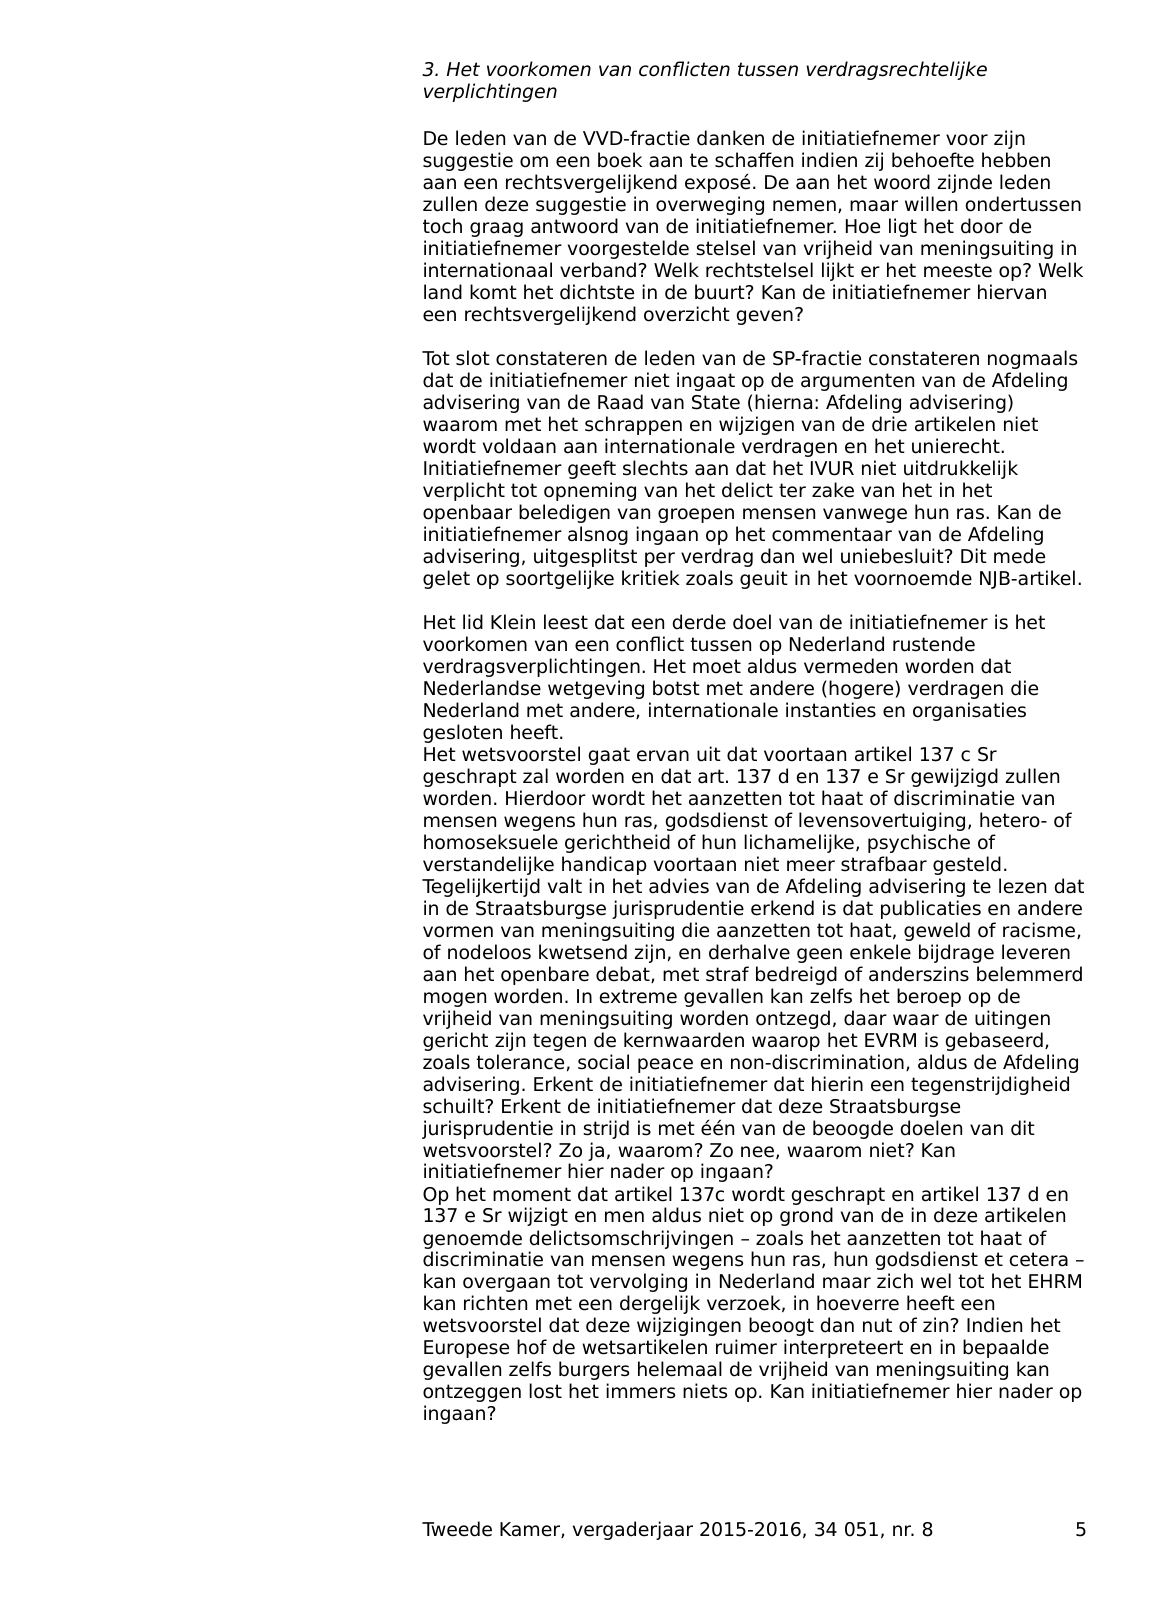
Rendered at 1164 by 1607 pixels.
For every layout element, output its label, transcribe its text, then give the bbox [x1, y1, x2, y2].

text Op het moment dat artikel 137c wordt geschrapt en artikel 137 d en 137 e Sr wijzigt en men aldus niet op grond van de in deze artikelen genoemde delictsomschrijvingen – zoals het aanzetten tot haat of discriminatie van mensen wegens hun ras, hun godsdienst et cetera – kan overgaan tot vervolging in Nederland maar zich wel tot het EHRM kan richten met een dergelijk verzoek, in hoeverre heeft een wetsvoorstel dat deze wijzigingen beoogt dan nut of zin? Indien het Europese hof de wetsartikelen ruimer interpreteert en in bepaalde gevallen zelfs burgers helemaal de vrijheid van meningsuiting kan ontzeggen lost het immers niets op. Kan initiatiefnemer hier nader op ingaan? [422, 1183, 1087, 1425]
subtitle 3. Het voorkomen van conflicten tussen verdragsrechtelijke verplichtingen [422, 59, 1087, 103]
text Het wetsvoorstel gaat ervan uit dat voortaan artikel 137 c Sr geschrapt zal worden en dat art. 137 d en 137 e Sr gewijzigd zullen worden. Hierdoor wordt het aanzetten tot haat of discriminatie van mensen wegens hun ras, godsdienst of levensovertuiging, hetero- of homoseksuele gerichtheid of hun lichamelijke, psychische of verstandelijke handicap voortaan niet meer strafbaar gesteld. Tegelijkertijd valt in het advies van de Afdeling advisering te lezen dat in de Straatsburgse jurisprudentie erkend is dat publicaties en andere vormen van meningsuiting die aanzetten tot haat, geweld of racisme, of nodeloos kwetsend zijn, en derhalve geen enkele bijdrage leveren aan het openbare debat, met straf bedreigd of anderszins belemmerd mogen worden. In extreme gevallen kan zelfs het beroep op de vrijheid van meningsuiting worden ontzegd, daar waar de uitingen gericht zijn tegen de kernwaarden waarop het EVRM is gebaseerd, zoals tolerance, social peace en non-discrimination, aldus de Afdeling advisering. Erkent de initiatiefnemer dat hierin een tegenstrijdigheid schuilt? Erkent de initiatiefnemer dat deze Straatsburgse jurisprudentie in strijd is met één van de beoogde doelen van dit wetsvoorstel? Zo ja, waarom? Zo nee, waarom niet? Kan initiatiefnemer hier nader op ingaan? [422, 744, 1087, 1183]
text Tot slot constateren de leden van de SP-fractie constateren nogmaals dat de initiatiefnemer niet ingaat op de argumenten van de Afdeling advisering van de Raad van State (hierna: Afdeling advisering) waarom met het schrappen en wijzigen van de drie artikelen niet wordt voldaan aan internationale verdragen en het unierecht. Initiatiefnemer geeft slechts aan dat het IVUR niet uitdrukkelijk verplicht tot opneming van het delict ter zake van het in het openbaar beledigen van groepen mensen vanwege hun ras. Kan de initiatiefnemer alsnog ingaan op het commentaar van de Afdeling advisering, uitgesplitst per verdrag dan wel uniebesluit? Dit mede gelet op soortgelijke kritiek zoals geuit in het voornoemde NJB-artikel. [422, 348, 1087, 590]
text Het lid Klein leest dat een derde doel van de initiatiefnemer is het voorkomen van een conflict tussen op Nederland rustende verdragsverplichtingen. Het moet aldus vermeden worden dat Nederlandse wetgeving botst met andere (hogere) verdragen die Nederland met andere, internationale instanties en organisaties gesloten heeft. [422, 612, 1087, 744]
text De leden van de VVD-fractie danken de initiatiefnemer voor zijn suggestie om een boek aan te schaffen indien zij behoefte hebben aan een rechtsvergelijkend exposé. De aan het woord zijnde leden zullen deze suggestie in overweging nemen, maar willen ondertussen toch graag antwoord van de initiatiefnemer. Hoe ligt het door de initiatiefnemer voorgestelde stelsel van vrijheid van meningsuiting in internationaal verband? Welk rechtstelsel lijkt er het meeste op? Welk land komt het dichtste in de buurt? Kan de initiatiefnemer hiervan een rechtsvergelijkend overzicht geven? [422, 128, 1087, 326]
